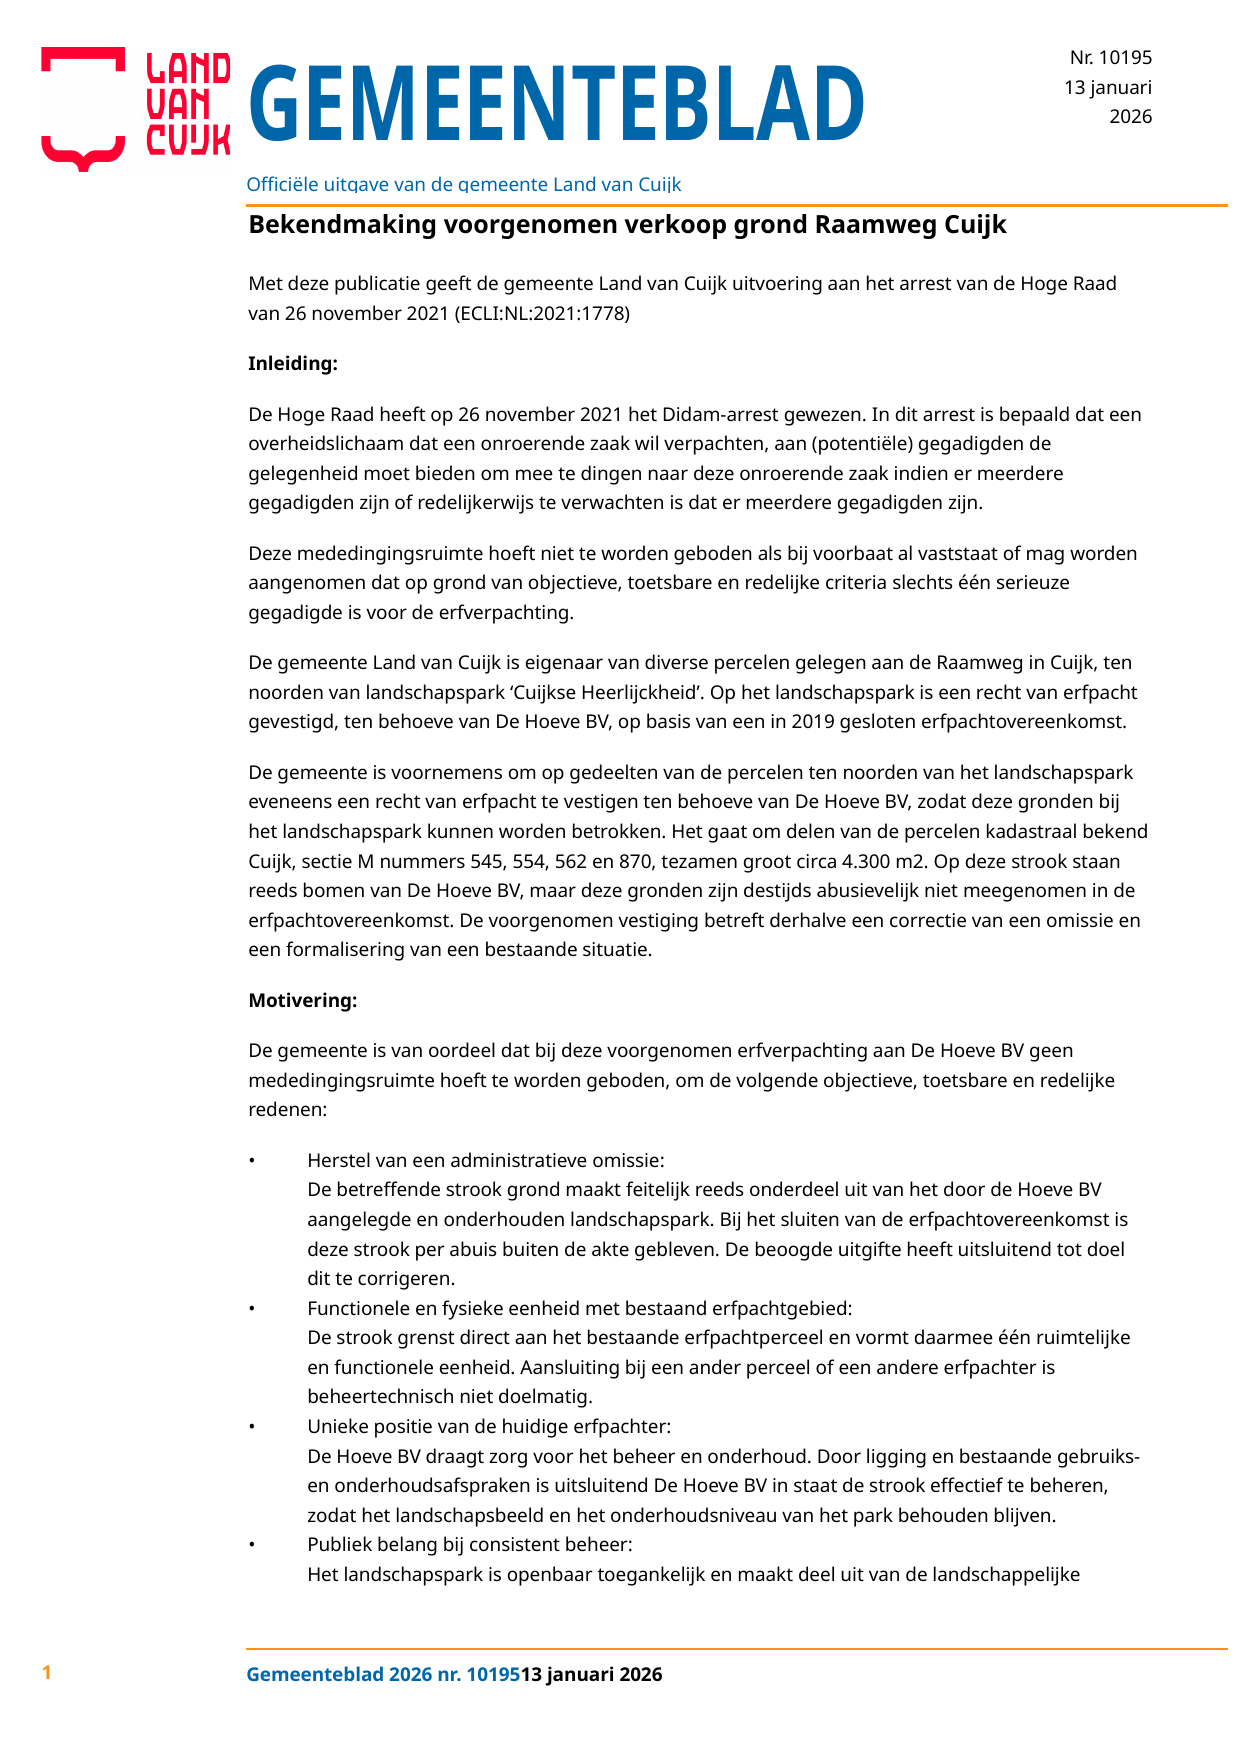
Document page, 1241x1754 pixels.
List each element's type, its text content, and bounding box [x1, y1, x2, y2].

text De Hoge Raad heeft op 26 november 2021 het Didam-arrest gewezen. In dit arrest is bepaald dat een overheidslichaam dat een onroerende zaak wil verpachten, aan (potentiële) gegadigden de gelegenheid moet bieden om mee te dingen naar deze onroerende zaak indien er meerdere gegadigden zijn of redelijkerwijs te verwachten is dat er meerdere gegadigden zijn. [248, 401, 1152, 515]
text Met deze publicatie geeft de gemeente Land van Cuijk uitvoering aan het arrest van de Hoge Raad van 26 november 2021 (ECLI:NL:2021:1778) [248, 270, 1152, 326]
list Herstel van een administratieve omissie: [248, 1147, 1152, 1173]
list Unieke positie van de huidige erfpachter: [248, 1413, 1152, 1439]
list Het landschapspark is openbaar toegankelijk en maakt deel uit van de landschappelijke [248, 1561, 1152, 1587]
list De Hoeve BV draagt zorg voor het beheer en onderhoud. Door ligging en bestaande gebruiks- en onderhoudsafspraken is uitsluitend De Hoeve BV in staat de strook effectief te beheren, zodat het landschapsbeeld en het onderhoudsniveau van het park behouden blijven. [248, 1443, 1152, 1528]
text De gemeente is van oordeel dat bij deze voorgenomen erfverpachting aan De Hoeve BV geen mededingingsruimte hoeft te worden geboden, om de volgende objectieve, toetsbare en redelijke redenen: [248, 1037, 1152, 1122]
list Functionele en fysieke eenheid met bestaand erfpachtgebied: [248, 1295, 1152, 1321]
text Bekendmaking voorgenomen verkoop grond Raamweg Cuijk [248, 207, 1152, 241]
text Motivering: [248, 987, 1152, 1013]
text Deze mededingingsruimte hoeft niet te worden geboden als bij voorbaat al vaststaat of mag worden aangenomen dat op grond van objectieve, toetsbare en redelijke criteria slechts één serieuze gegadigde is voor de erfverpachting. [248, 540, 1152, 625]
list Publiek belang bij consistent beheer: [248, 1532, 1152, 1557]
list De betreffende strook grond maakt feitelijk reeds onderdeel uit van het door de Hoeve BV aangelegde en onderhouden landschapspark. Bij het sluiten van de erfpachtovereenkomst is deze strook per abuis buiten de akte gebleven. De beoogde uitgifte heeft uitsluitend tot doel dit te corrigeren. [248, 1177, 1152, 1291]
text De gemeente Land van Cuijk is eigenaar van diverse percelen gelegen aan de Raamweg in Cuijk, ten noorden van landschapspark ‘Cuijkse Heerlijckheid’. Op het landschapspark is een recht van erfpacht gevestigd, ten behoeve van De Hoeve BV, op basis van een in 2019 gesloten erfpachtovereenkomst. [248, 649, 1152, 734]
picture [41, 47, 231, 172]
list De strook grenst direct aan het bestaande erfpachtperceel en vormt daarmee één ruimtelijke en functionele eenheid. Aansluiting bij een ander perceel of een andere erfpachter is beheertechnisch niet doelmatig. [248, 1324, 1152, 1409]
text De gemeente is voornemens om op gedeelten van de percelen ten noorden van het landschapspark eveneens een recht van erfpacht te vestigen ten behoeve van De Hoeve BV, zodat deze gronden bij het landschapspark kunnen worden betrokken. Het gaat om delen van de percelen kadastraal bekend Cuijk, sectie M nummers 545, 554, 562 en 870, tezamen groot circa 4.300 m2. Op deze strook staan reeds bomen van De Hoeve BV, maar deze gronden zijn destijds abusievelijk niet meegenomen in de erfpachtovereenkomst. De voorgenomen vestiging betreft derhalve een correctie van een omissie en een formalisering van een bestaande situatie. [248, 759, 1152, 962]
text Inleiding: [248, 350, 1152, 376]
